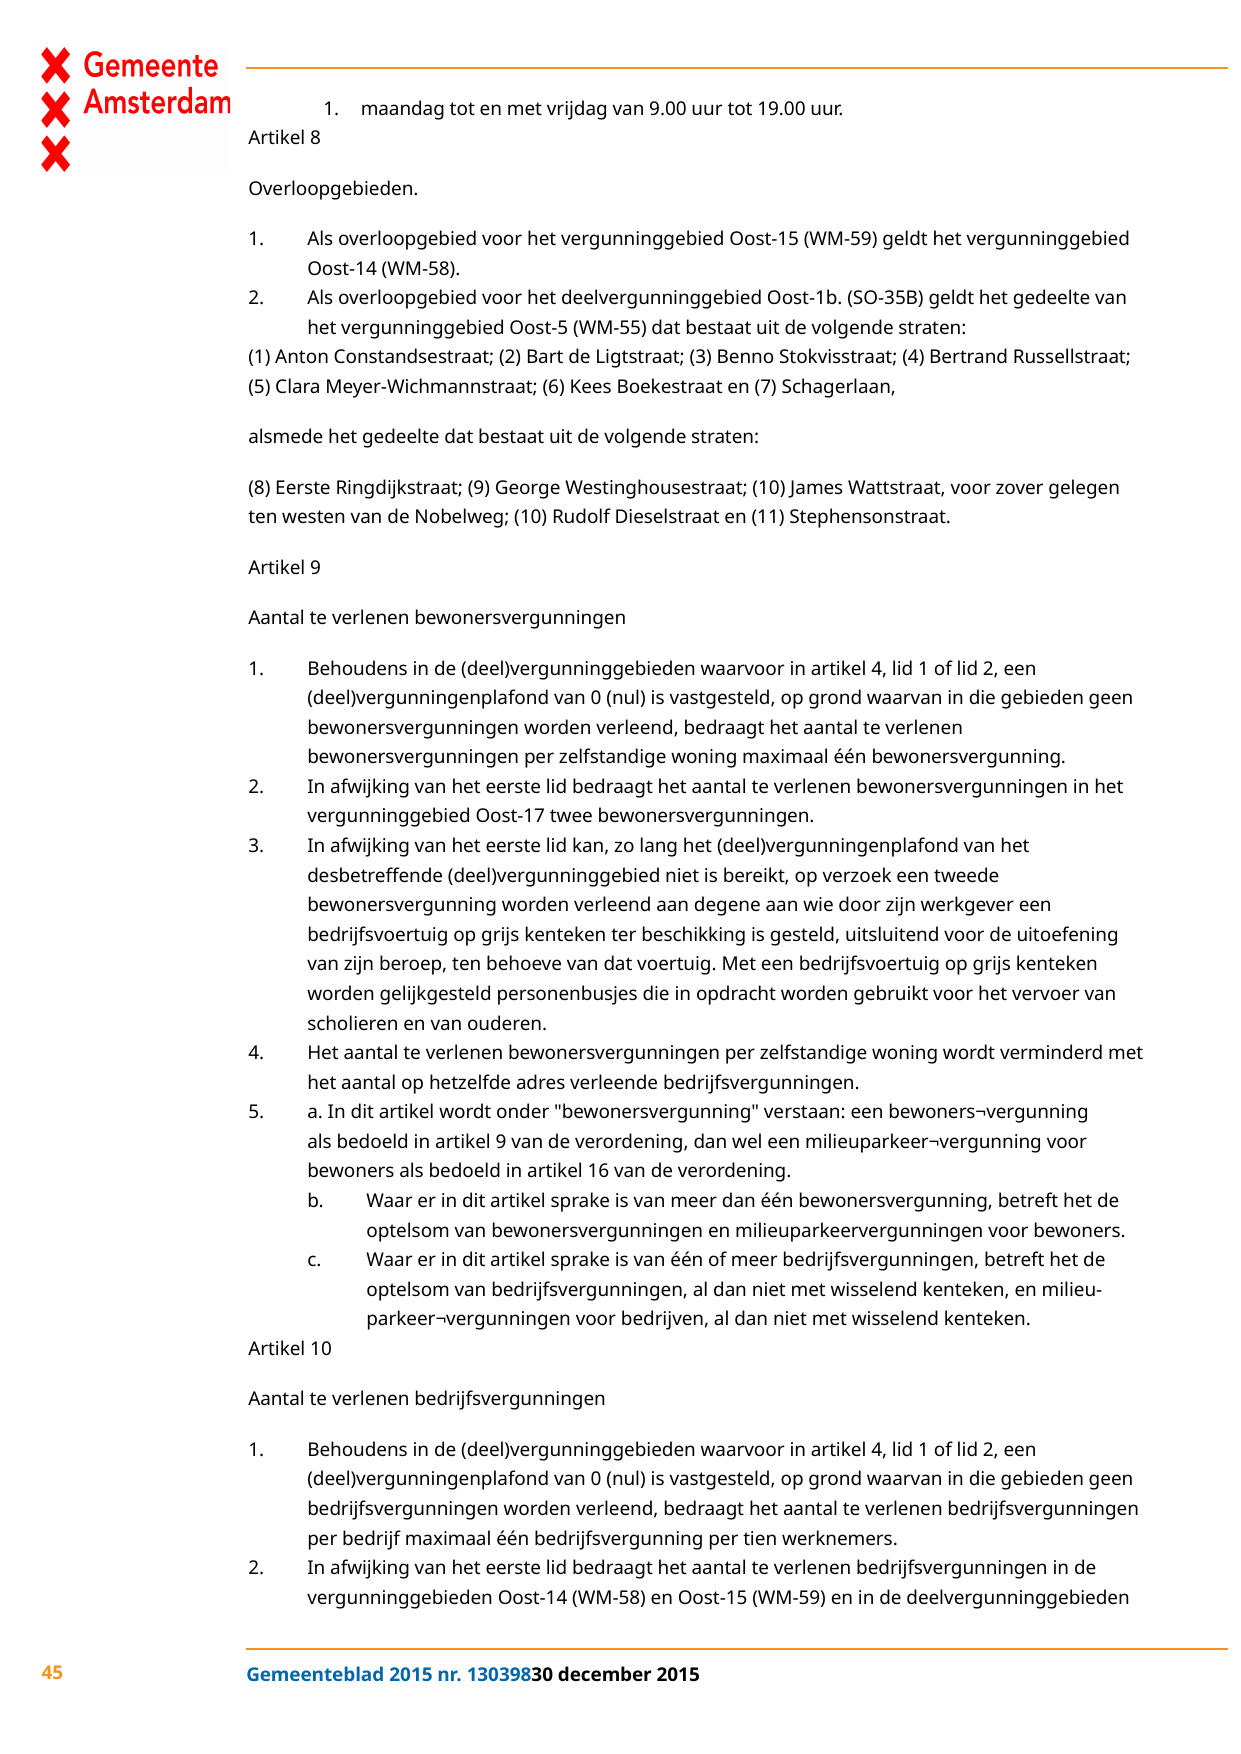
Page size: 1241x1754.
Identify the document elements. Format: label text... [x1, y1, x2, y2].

list Het aantal te verlenen bewonersvergunningen per zelfstandige woning wordt verminderd met het aantal op hetzelfde adres verleende bedrijfsvergunningen. [248, 1039, 1152, 1095]
list In afwijking van het eerste lid kan, zo lang het (deel)vergunningenplafond van het desbetreffende (deel)vergunninggebied niet is bereikt, op verzoek een tweede bewonersvergunning worden verleend aan degene aan wie door zijn werkgever een bedrijfsvoertuig op grijs kenteken ter beschikking is gesteld, uitsluitend voor de uitoefening van zijn beroep, ten behoeve van dat voertuig. Met een bedrijfsvoertuig op grijs kenteken worden gelijkgesteld personenbusjes die in opdracht worden gebruikt voor het vervoer van scholieren en van ouderen. [248, 832, 1152, 1036]
list Waar er in dit artikel sprake is van één of meer bedrijfsvergunningen, betreft het de optelsom van bedrijfsvergunningen, al dan niet met wisselend kenteken, en milieu-parkeer¬vergunningen voor bedrijven, al dan niet met wisselend kenteken. [307, 1246, 1152, 1331]
text alsmede het gedeelte dat bestaat uit de volgende straten: [248, 423, 1152, 449]
list als bedoeld in artikel 9 van de verordening, dan wel een milieuparkeer¬vergunning voor [248, 1128, 1152, 1154]
list a. In dit artikel wordt onder "bewonersvergunning" verstaan: een bewoners¬vergunning [248, 1098, 1152, 1124]
text Aantal te verlenen bewonersvergunningen [248, 604, 1152, 630]
list Behoudens in de (deel)vergunninggebieden waarvoor in artikel 4, lid 1 of lid 2, een (deel)vergunningenplafond van 0 (nul) is vastgesteld, op grond waarvan in die gebieden geen bewonersvergunningen worden verleend, bedraagt het aantal te verlenen bewonersvergunningen per zelfstandige woning maximaal één bewonersvergunning. [248, 655, 1152, 769]
list Als overloopgebied voor het deelvergunninggebied Oost-1b. (SO-35B) geldt het gedeelte van het vergunninggebied Oost-5 (WM-55) dat bestaat uit de volgende straten: [248, 284, 1152, 340]
list maandag tot en met vrijdag van 9.00 uur tot 19.00 uur. [323, 95, 1152, 121]
list Waar er in dit artikel sprake is van meer dan één bewonersvergunning, betreft het de optelsom van bewonersvergunningen en milieuparkeervergunningen voor bewoners. [307, 1187, 1152, 1243]
list Als overloopgebied voor het vergunninggebied Oost-15 (WM-59) geldt het vergunninggebied Oost-14 (WM-58). [248, 225, 1152, 281]
list In afwijking van het eerste lid bedraagt het aantal te verlenen bewonersvergunningen in het vergunninggebied Oost-17 twee bewonersvergunningen. [248, 773, 1152, 828]
list bewoners als bedoeld in artikel 16 van de verordening. [248, 1158, 1152, 1183]
text (1) Anton Constandsestraat; (2) Bart de Ligtstraat; (3) Benno Stokvisstraat; (4) Bertrand Russellstraat; (5) Clara Meyer-Wichmannstraat; (6) Kees Boekestraat en (7) Schagerlaan, [248, 343, 1152, 399]
list In afwijking van het eerste lid bedraagt het aantal te verlenen bedrijfsvergunningen in de vergunninggebieden Oost-14 (WM-58) en Oost-15 (WM-59) en in de deelvergunninggebieden [248, 1554, 1152, 1610]
picture [41, 47, 231, 172]
text Artikel 8 [248, 124, 1152, 150]
text Aantal te verlenen bedrijfsvergunningen [248, 1386, 1152, 1411]
text (8) Eerste Ringdijkstraat; (9) George Westinghousestraat; (10) James Wattstraat, voor zover gelegen ten westen van de Nobelweg; (10) Rudolf Dieselstraat en (11) Stephensonstraat. [248, 474, 1152, 529]
text Artikel 10 [248, 1335, 1152, 1361]
text Artikel 9 [248, 554, 1152, 580]
list Behoudens in de (deel)vergunninggebieden waarvoor in artikel 4, lid 1 of lid 2, een (deel)vergunningenplafond van 0 (nul) is vastgesteld, op grond waarvan in die gebieden geen bedrijfsvergunningen worden verleend, bedraagt het aantal te verlenen bedrijfsvergunningen per bedrijf maximaal één bedrijfsvergunning per tien werknemers. [248, 1436, 1152, 1551]
text Overloopgebieden. [248, 175, 1152, 201]
